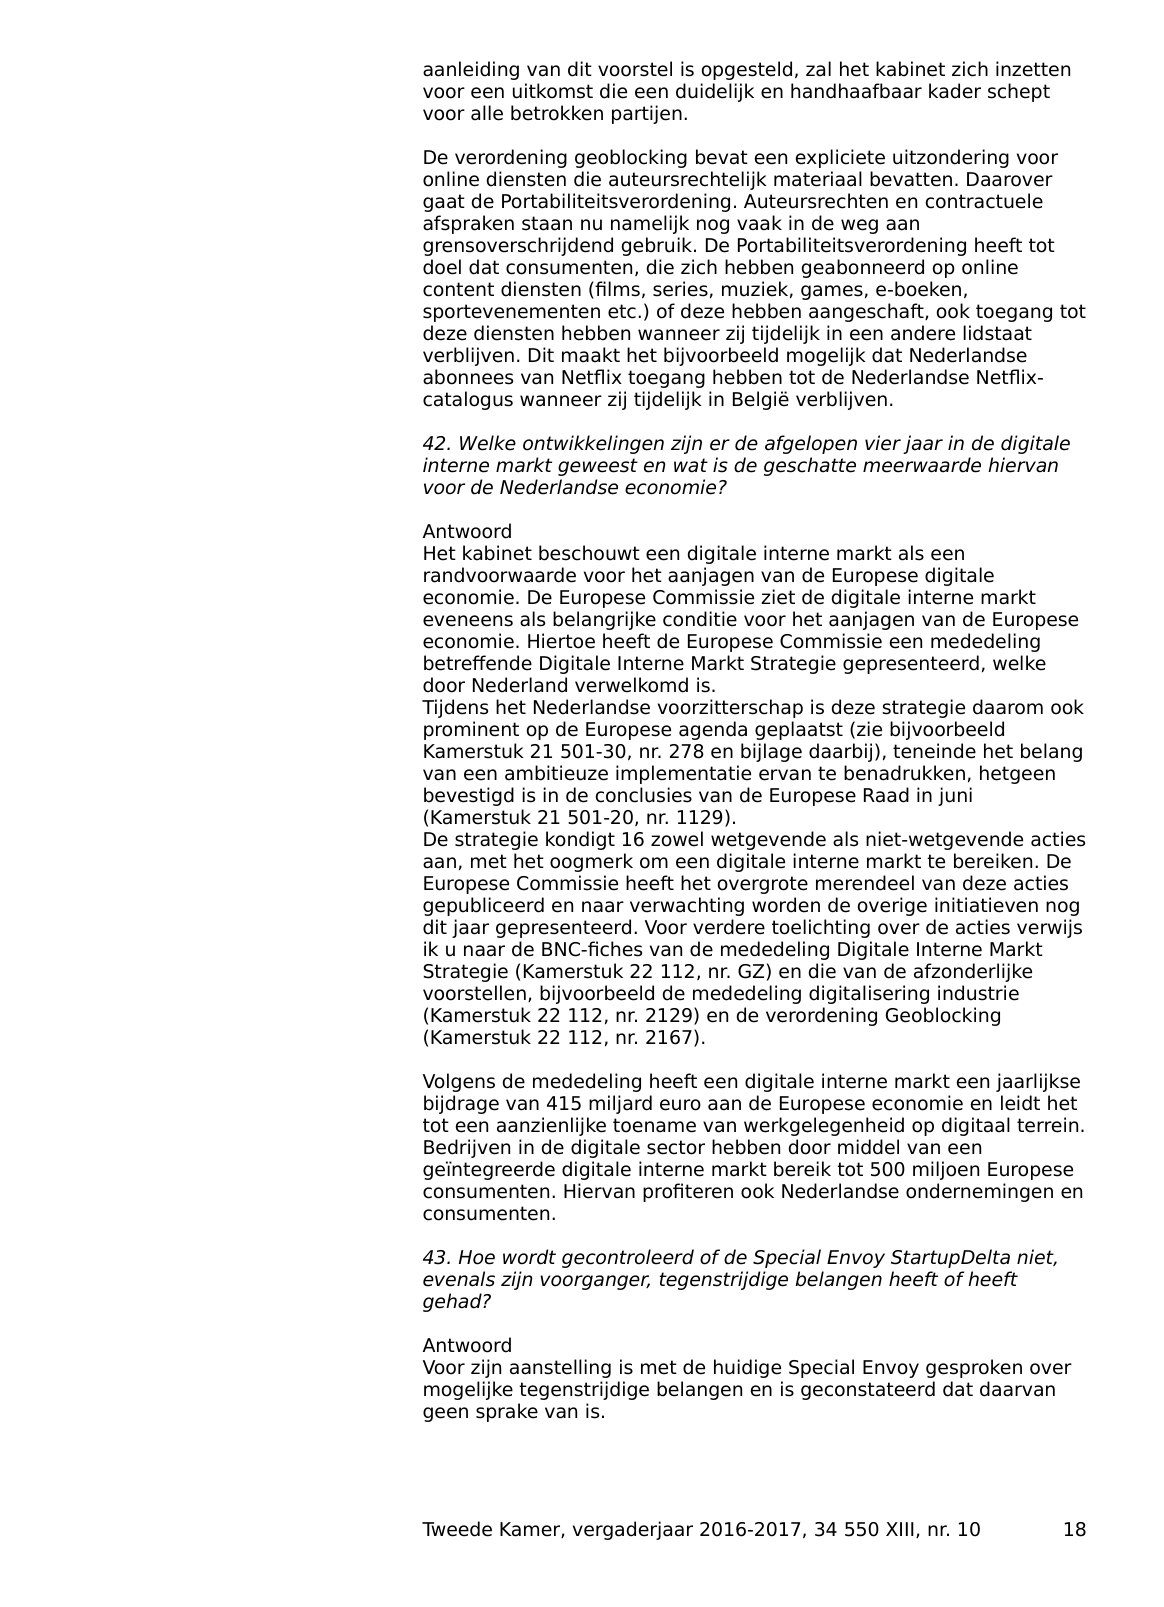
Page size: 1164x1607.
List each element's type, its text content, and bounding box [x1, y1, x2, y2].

text 42. Welke ontwikkelingen zijn er de afgelopen vier jaar in de digitale interne markt geweest en wat is de geschatte meerwaarde hiervan voor de Nederlandse economie? [422, 433, 1087, 499]
text Tijdens het Nederlandse voorzitterschap is deze strategie daarom ook prominent op de Europese agenda geplaatst (zie bijvoorbeeld Kamerstuk 21 501-30, nr. 278 en bijlage daarbij), teneinde het belang van een ambitieuze implementatie ervan te benadrukken, hetgeen bevestigd is in de conclusies van de Europese Raad in juni (Kamerstuk 21 501-20, nr. 1129). [422, 697, 1087, 829]
text 43. Hoe wordt gecontroleerd of de Special Envoy StartupDelta niet, evenals zijn voorganger, tegenstrijdige belangen heeft of heeft gehad? [422, 1247, 1087, 1313]
text Antwoord [422, 521, 1087, 543]
text Antwoord [422, 1335, 1087, 1357]
text De verordening geoblocking bevat een expliciete uitzondering voor online diensten die auteursrechtelijk materiaal bevatten. Daarover gaat de Portabiliteitsverordening. Auteursrechten en contractuele afspraken staan nu namelijk nog vaak in de weg aan grensoverschrijdend gebruik. De Portabiliteitsverordening heeft tot doel dat consumenten, die zich hebben geabonneerd op online content diensten (films, series, muziek, games, e-boeken, sportevenementen etc.) of deze hebben aangeschaft, ook toegang tot deze diensten hebben wanneer zij tijdelijk in een andere lidstaat verblijven. Dit maakt het bijvoorbeeld mogelijk dat Nederlandse abonnees van Netflix toegang hebben tot de Nederlandse Netflix-catalogus wanneer zij tijdelijk in België verblijven. [422, 147, 1087, 411]
text De strategie kondigt 16 zowel wetgevende als niet-wetgevende acties aan, met het oogmerk om een digitale interne markt te bereiken. De Europese Commissie heeft het overgrote merendeel van deze acties gepubliceerd en naar verwachting worden de overige initiatieven nog dit jaar gepresenteerd. Voor verdere toelichting over de acties verwijs ik u naar de BNC-fiches van de mededeling Digitale Interne Markt Strategie (Kamerstuk 22 112, nr. GZ) en die van de afzonderlijke voorstellen, bijvoorbeeld de mededeling digitalisering industrie (Kamerstuk 22 112, nr. 2129) en de verordening Geoblocking (Kamerstuk 22 112, nr. 2167). [422, 829, 1087, 1049]
text Voor zijn aanstelling is met de huidige Special Envoy gesproken over mogelijke tegenstrijdige belangen en is geconstateerd dat daarvan geen sprake van is. [422, 1357, 1087, 1423]
text Het kabinet beschouwt een digitale interne markt als een randvoorwaarde voor het aanjagen van de Europese digitale economie. De Europese Commissie ziet de digitale interne markt eveneens als belangrijke conditie voor het aanjagen van de Europese economie. Hiertoe heeft de Europese Commissie een mededeling betreffende Digitale Interne Markt Strategie gepresenteerd, welke door Nederland verwelkomd is. [422, 543, 1087, 697]
text Volgens de mededeling heeft een digitale interne markt een jaarlijkse bijdrage van 415 miljard euro aan de Europese economie en leidt het tot een aanzienlijke toename van werkgelegenheid op digitaal terrein. Bedrijven in de digitale sector hebben door middel van een geïntegreerde digitale interne markt bereik tot 500 miljoen Europese consumenten. Hiervan profiteren ook Nederlandse ondernemingen en consumenten. [422, 1071, 1087, 1225]
text aanleiding van dit voorstel is opgesteld, zal het kabinet zich inzetten voor een uitkomst die een duidelijk en handhaafbaar kader schept voor alle betrokken partijen. [422, 59, 1087, 125]
